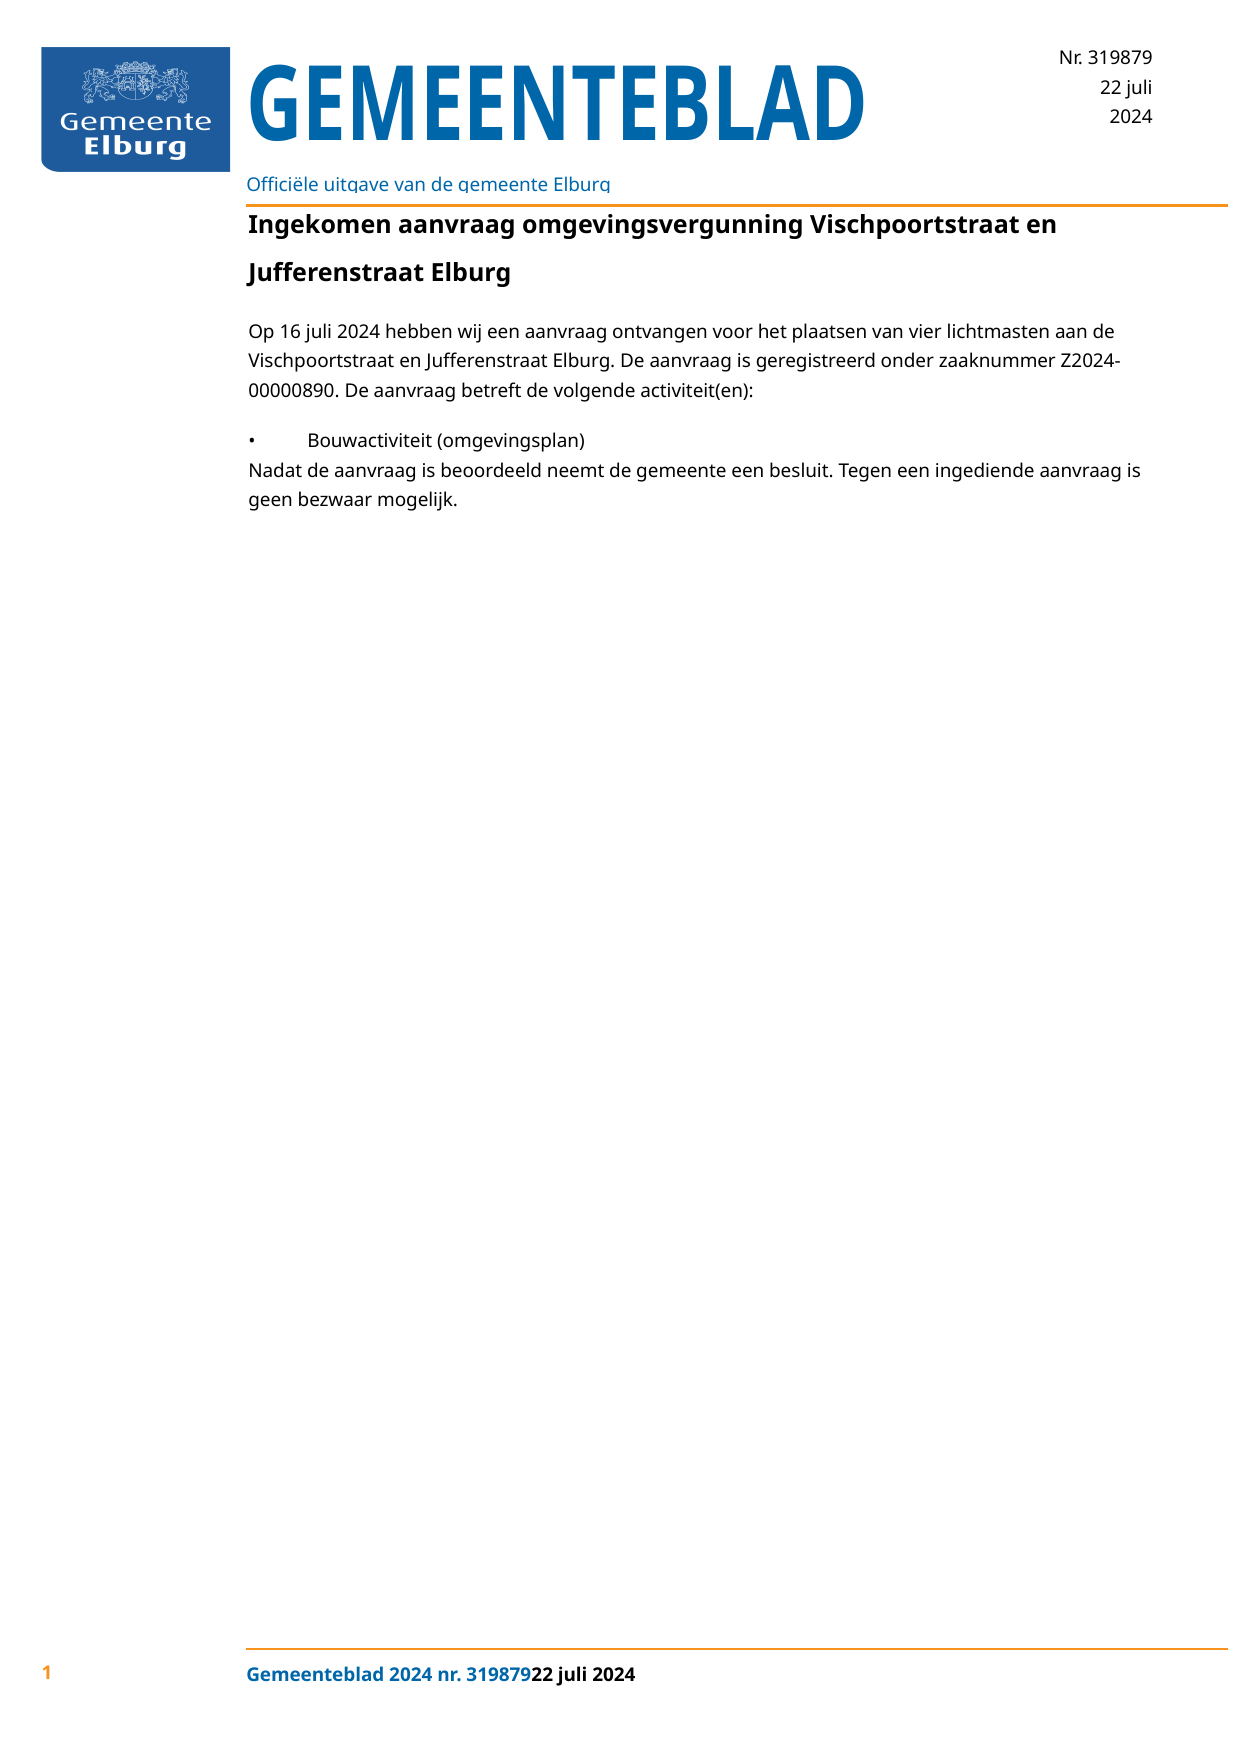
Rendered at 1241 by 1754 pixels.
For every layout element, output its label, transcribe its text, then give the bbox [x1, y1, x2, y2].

text Op 16 juli 2024 hebben wij een aanvraag ontvangen voor het plaatsen van vier lichtmasten aan de Vischpoortstraat en Jufferenstraat Elburg. De aanvraag is geregistreerd onder zaaknummer Z2024-00000890. De aanvraag betreft de volgende activiteit(en): [248, 318, 1152, 403]
text Nadat de aanvraag is beoordeeld neemt de gemeente een besluit. Tegen een ingediende aanvraag is geen bezwaar mogelijk. [248, 457, 1152, 512]
picture [41, 47, 231, 172]
text Ingekomen aanvraag omgevingsvergunning Vischpoortstraat en Jufferenstraat Elburg [248, 207, 1152, 288]
list Bouwactiviteit (omgevingsplan) [248, 427, 1152, 453]
